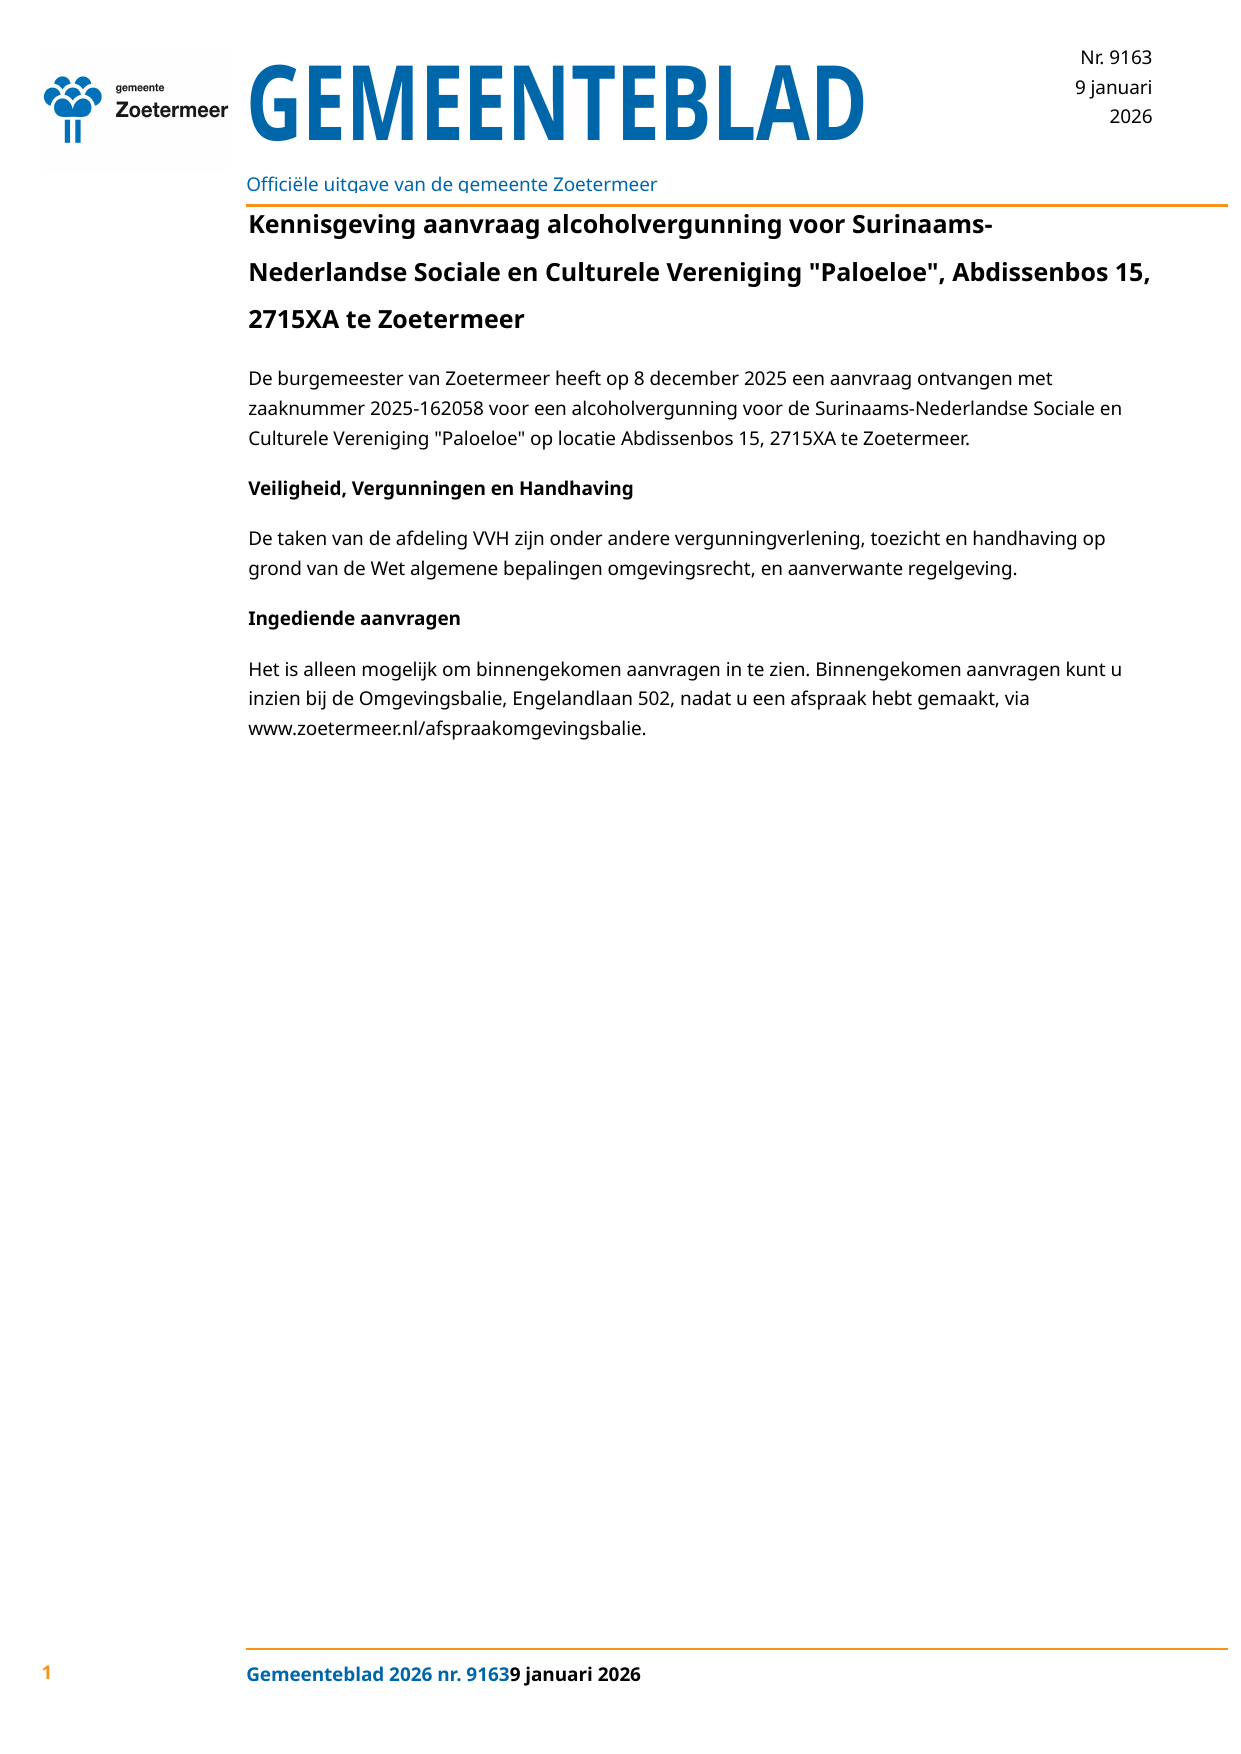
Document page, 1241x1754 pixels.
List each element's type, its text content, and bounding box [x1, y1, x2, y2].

picture [41, 47, 231, 172]
text Het is alleen mogelijk om binnengekomen aanvragen in te zien. Binnengekomen aanvragen kunt u inzien bij de Omgevingsbalie, Engelandlaan 502, nadat u een afspraak hebt gemaakt, via www.zoetermeer.nl/afspraakomgevingsbalie. [248, 656, 1152, 741]
text Veiligheid, Vergunningen en Handhaving [248, 475, 1152, 501]
text Kennisgeving aanvraag alcoholvergunning voor Surinaams-Nederlandse Sociale en Culturele Vereniging "Paloeloe", Abdissenbos 15, 2715XA te Zoetermeer [248, 207, 1152, 336]
text De taken van de afdeling VVH zijn onder andere vergunningverlening, toezicht en handhaving op grond van de Wet algemene bepalingen omgevingsrecht, en aanverwante regelgeving. [248, 526, 1152, 581]
text Ingediende aanvragen [248, 606, 1152, 631]
text De burgemeester van Zoetermeer heeft op 8 december 2025 een aanvraag ontvangen met zaaknummer 2025-162058 voor een alcoholvergunning voor de Surinaams-Nederlandse Sociale en Culturele Vereniging "Paloeloe" op locatie Abdissenbos 15, 2715XA te Zoetermeer. [248, 366, 1152, 450]
